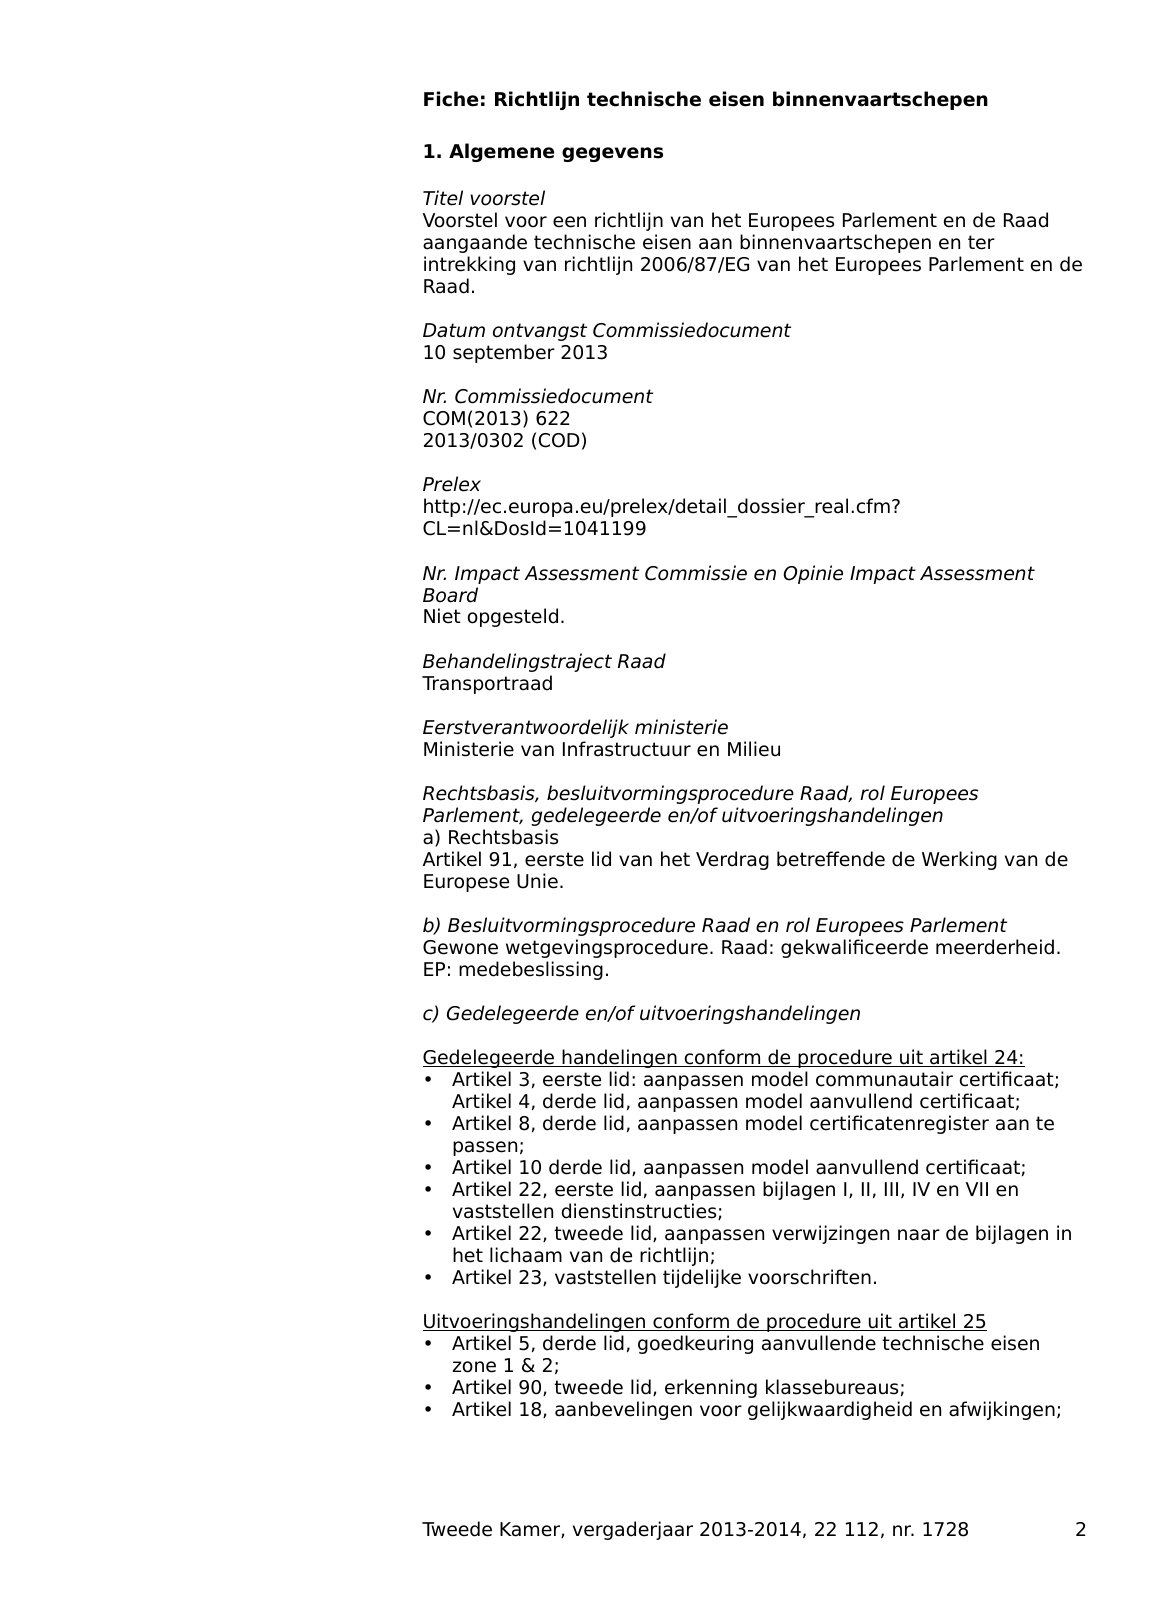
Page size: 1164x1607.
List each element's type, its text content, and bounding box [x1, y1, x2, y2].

text • Artikel 90, tweede lid, erkenning klassebureaus; [422, 1377, 1087, 1399]
text Nr. Commissiedocument [422, 386, 1087, 408]
text 2013/0302 (COD) [422, 430, 1087, 452]
text Nr. Impact Assessment Commissie en Opinie Impact Assessment Board [422, 562, 1087, 606]
text Eerstverantwoordelijk ministerie [422, 717, 1087, 739]
text • Artikel 10 derde lid, aanpassen model aanvullend certificaat; [422, 1157, 1087, 1179]
text Titel voorstel [422, 188, 1087, 210]
text • Artikel 22, eerste lid, aanpassen bijlagen I, II, III, IV en VII en vaststellen dienstinstructies; [422, 1179, 1087, 1223]
text COM(2013) 622 [422, 408, 1087, 430]
text Transportraad [422, 673, 1087, 694]
text Niet opgesteld. [422, 606, 1087, 628]
subtitle 1. Algemene gegevens [422, 141, 1087, 163]
text • Artikel 8, derde lid, aanpassen model certificatenregister aan te passen; [422, 1113, 1087, 1157]
subtitle Gedelegeerde handelingen conform de procedure uit artikel 24: [422, 1047, 1087, 1069]
text c) Gedelegeerde en/of uitvoeringshandelingen [422, 1003, 1087, 1025]
text http://ec.europa.eu/prelex/detail_dossier_real.cfm?CL=nl&DosId=1041199 [422, 496, 1087, 540]
subtitle Uitvoeringshandelingen conform de procedure uit artikel 25 [422, 1311, 1087, 1333]
text Prelex [422, 474, 1087, 496]
text Rechtsbasis, besluitvormingsprocedure Raad, rol Europees Parlement, gedelegeerde en/of uitvoeringshandelingen [422, 783, 1087, 827]
text • Artikel 23, vaststellen tijdelijke voorschriften. [422, 1267, 1087, 1289]
subtitle Fiche: Richtlijn technische eisen binnenvaartschepen [422, 89, 1087, 111]
text Artikel 91, eerste lid van het Verdrag betreffende de Werking van de Europese Unie. [422, 849, 1087, 893]
text • Artikel 5, derde lid, goedkeuring aanvullende technische eisen zone 1 & 2; [422, 1333, 1087, 1377]
text b) Besluitvormingsprocedure Raad en rol Europees Parlement [422, 915, 1087, 937]
text Behandelingstraject Raad [422, 651, 1087, 673]
text Gewone wetgevingsprocedure. Raad: gekwalificeerde meerderheid. EP: medebeslissing. [422, 937, 1087, 981]
text Datum ontvangst Commissiedocument [422, 320, 1087, 342]
text 10 september 2013 [422, 342, 1087, 364]
text • Artikel 18, aanbevelingen voor gelijkwaardigheid en afwijkingen; [422, 1399, 1087, 1421]
text Ministerie van Infrastructuur en Milieu [422, 739, 1087, 761]
text a) Rechtsbasis [422, 827, 1087, 849]
text • Artikel 3, eerste lid: aanpassen model communautair certificaat; Artikel 4, derde lid, aanpassen model aanvullend certificaat; [422, 1069, 1087, 1113]
text • Artikel 22, tweede lid, aanpassen verwijzingen naar de bijlagen in het lichaam van de richtlijn; [422, 1223, 1087, 1267]
text Voorstel voor een richtlijn van het Europees Parlement en de Raad aangaande technische eisen aan binnenvaartschepen en ter intrekking van richtlijn 2006/87/EG van het Europees Parlement en de Raad. [422, 210, 1087, 298]
